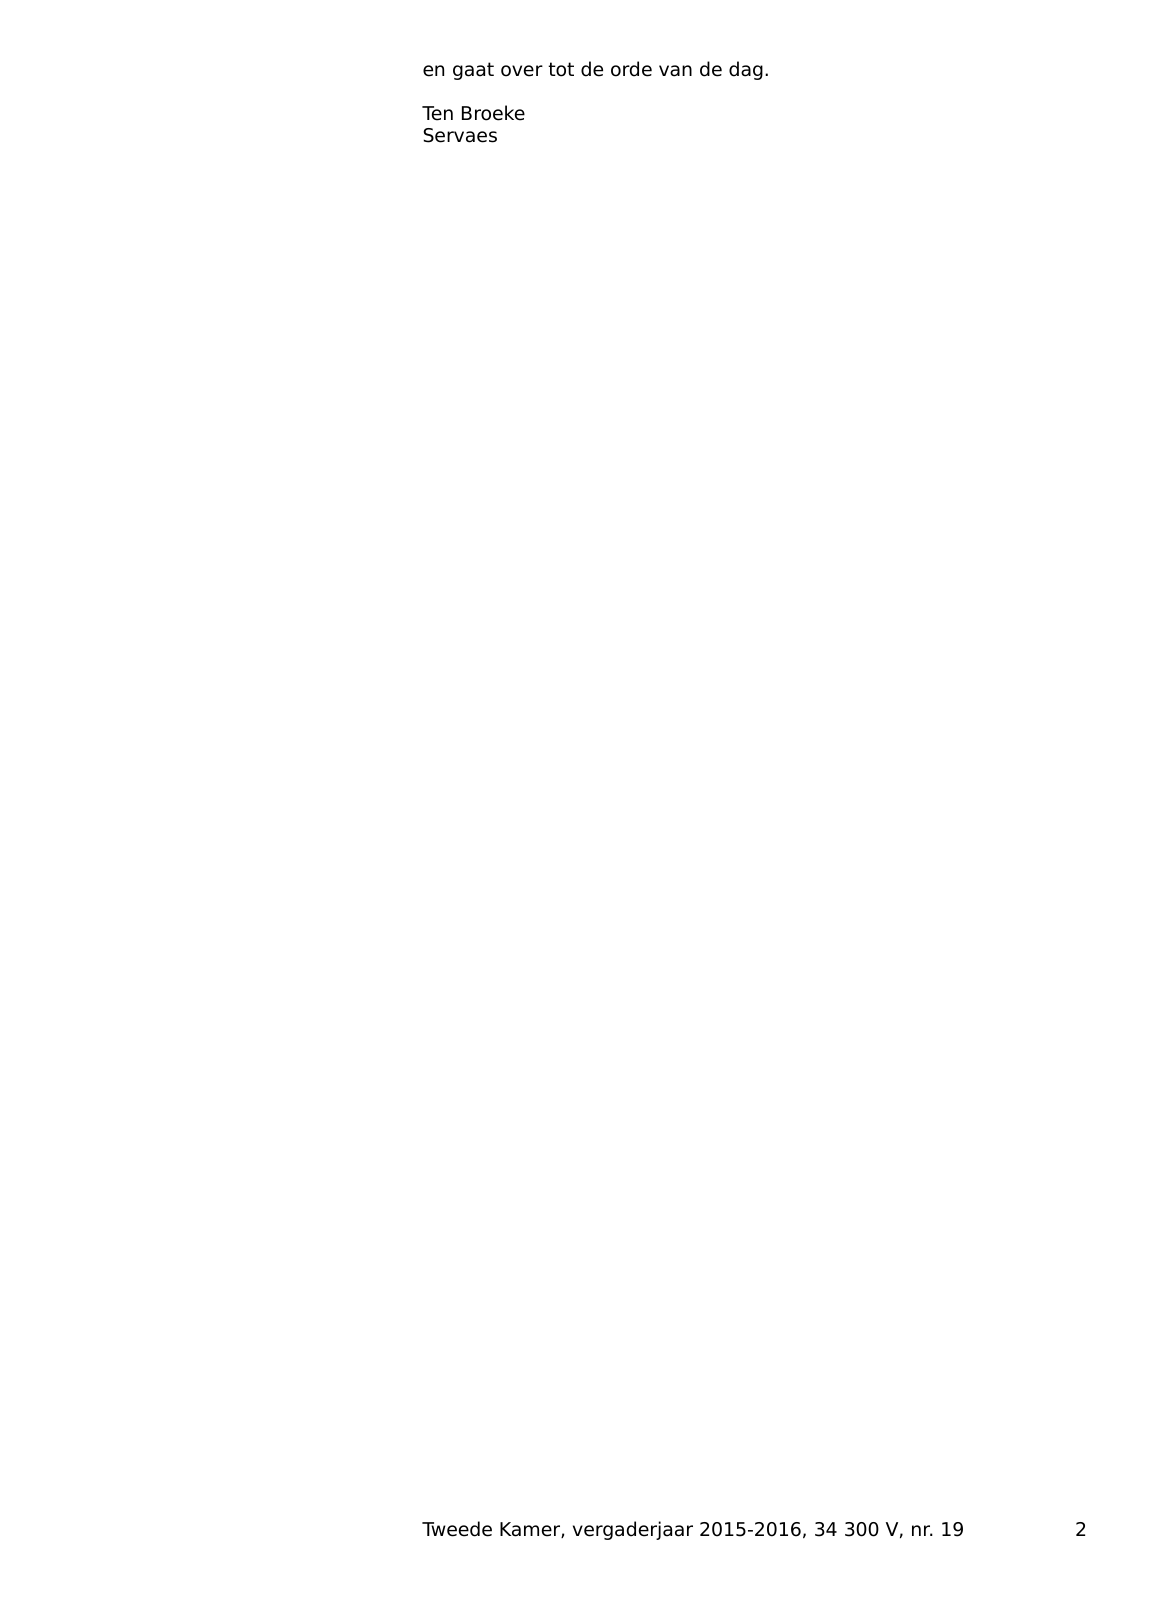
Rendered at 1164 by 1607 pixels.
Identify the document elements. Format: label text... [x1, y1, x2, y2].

text en gaat over tot de orde van de dag. [422, 59, 1087, 81]
text Ten Broeke [422, 103, 1087, 125]
text Servaes [422, 125, 1087, 147]
